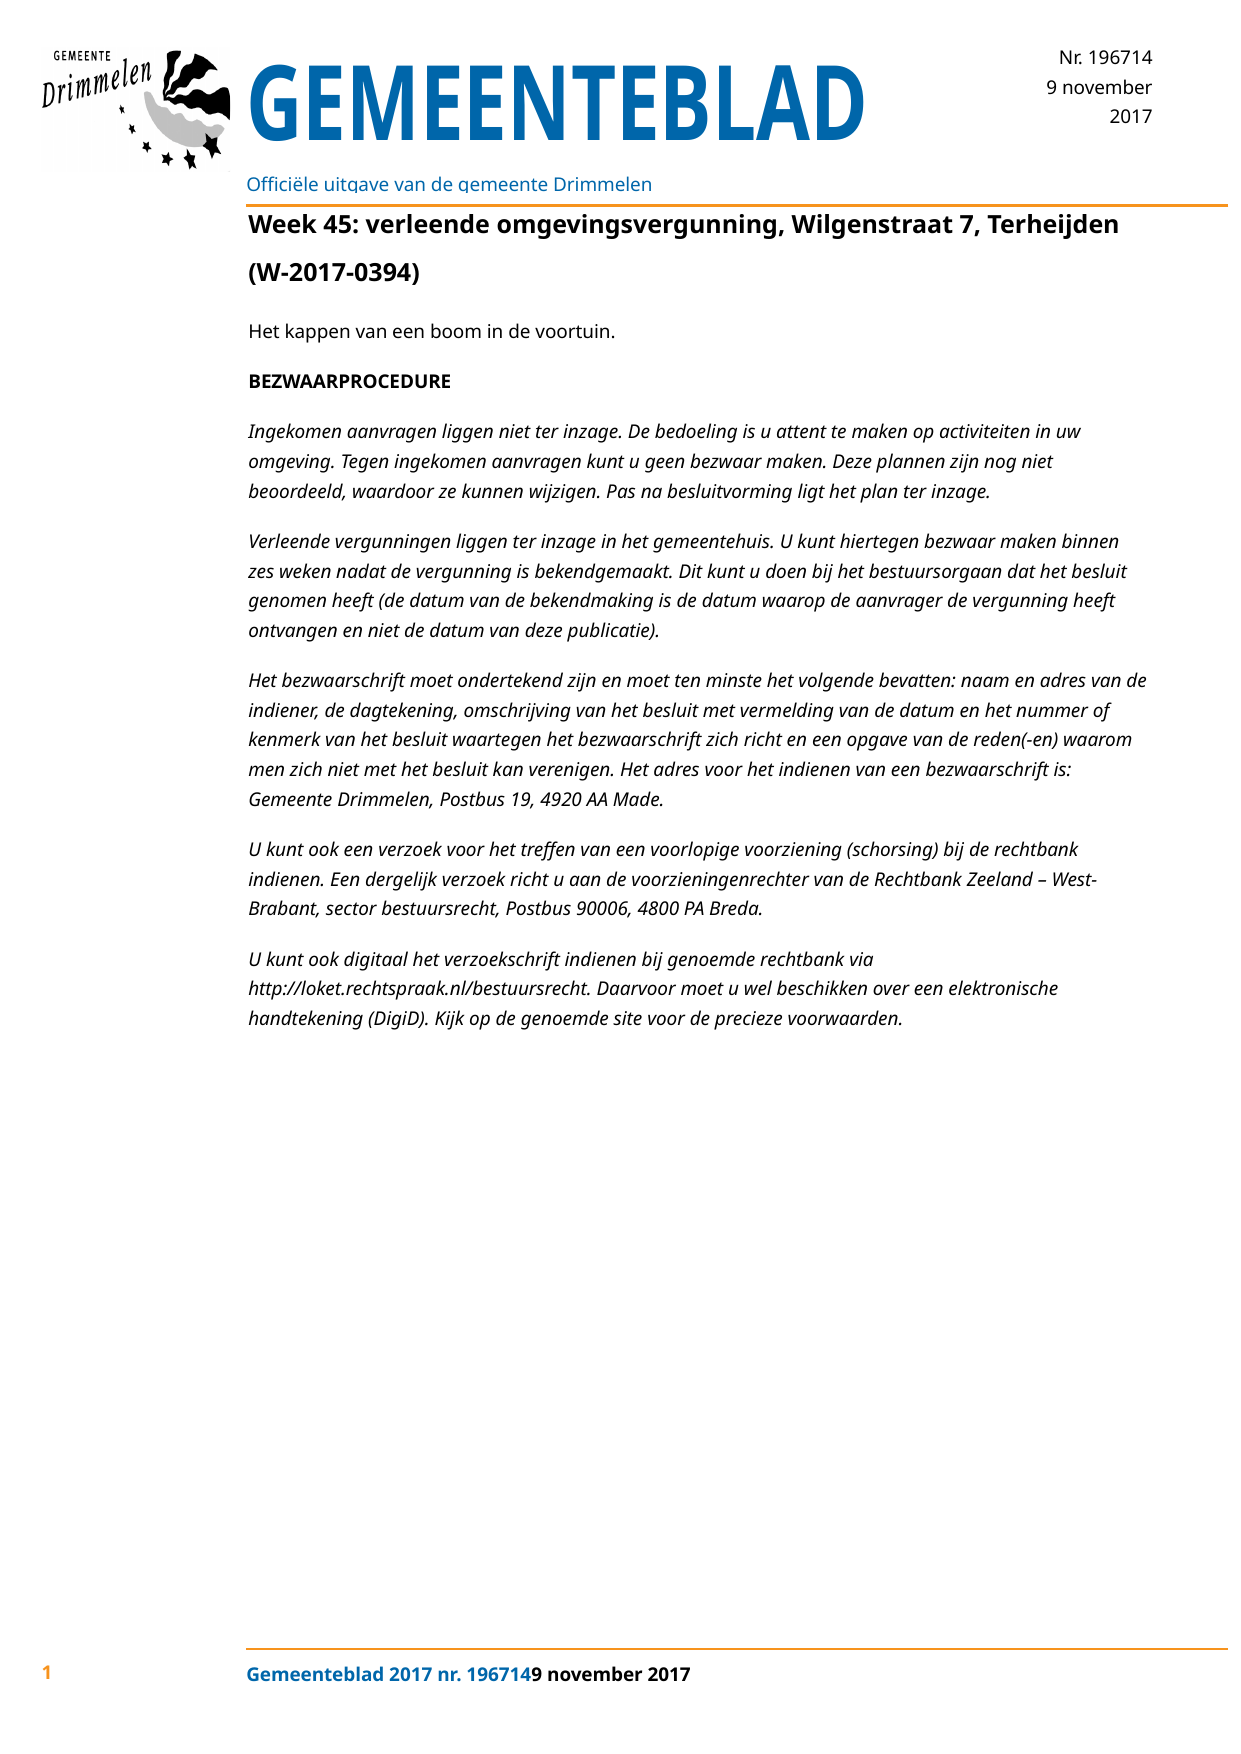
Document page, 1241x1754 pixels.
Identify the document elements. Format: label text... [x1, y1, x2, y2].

text Ingekomen aanvragen liggen niet ter inzage. De bedoeling is u attent te maken op activiteiten in uw omgeving. Tegen ingekomen aanvragen kunt u geen bezwaar maken. Deze plannen zijn nog niet beoordeeld, waardoor ze kunnen wijzigen. Pas na besluitvorming ligt het plan ter inzage. [248, 419, 1152, 504]
text Verleende vergunningen liggen ter inzage in het gemeentehuis. U kunt hiertegen bezwaar maken binnen zes weken nadat de vergunning is bekendgemaakt. Dit kunt u doen bij het bestuursorgaan dat het besluit genomen heeft (de datum van de bekendmaking is de datum waarop de aanvrager de vergunning heeft ontvangen en niet de datum van deze publicatie). [248, 528, 1152, 643]
text Het kappen van een boom in de voortuin. [248, 318, 1152, 344]
text U kunt ook digitaal het verzoekschrift indienen bij genoemde rechtbank via http://loket.rechtspraak.nl/bestuursrecht. Daarvoor moet u wel beschikken over een elektronische handtekening (DigiD). Kijk op de genoemde site voor de precieze voorwaarden. [248, 946, 1152, 1031]
text Het bezwaarschrift moet ondertekend zijn en moet ten minste het volgende bevatten: naam en adres van de indiener, de dagtekening, omschrijving van het besluit met vermelding van de datum en het nummer of kenmerk van het besluit waartegen het bezwaarschrift zich richt en een opgave van de reden(-en) waarom men zich niet met het besluit kan verenigen. Het adres voor het indienen van een bezwaarschrift is: Gemeente Drimmelen, Postbus 19, 4920 AA Made. [248, 667, 1152, 812]
text BEZWAARPROCEDURE [248, 368, 1152, 394]
picture [41, 47, 231, 172]
text U kunt ook een verzoek voor het treffen van een voorlopige voorziening (schorsing) bij de rechtbank indienen. Een dergelijk verzoek richt u aan de voorzieningenrechter van de Rechtbank Zeeland – West-Brabant, sector bestuursrecht, Postbus 90006, 4800 PA Breda. [248, 836, 1152, 921]
text Week 45: verleende omgevingsvergunning, Wilgenstraat 7, Terheijden (W-2017-0394) [248, 207, 1152, 288]
